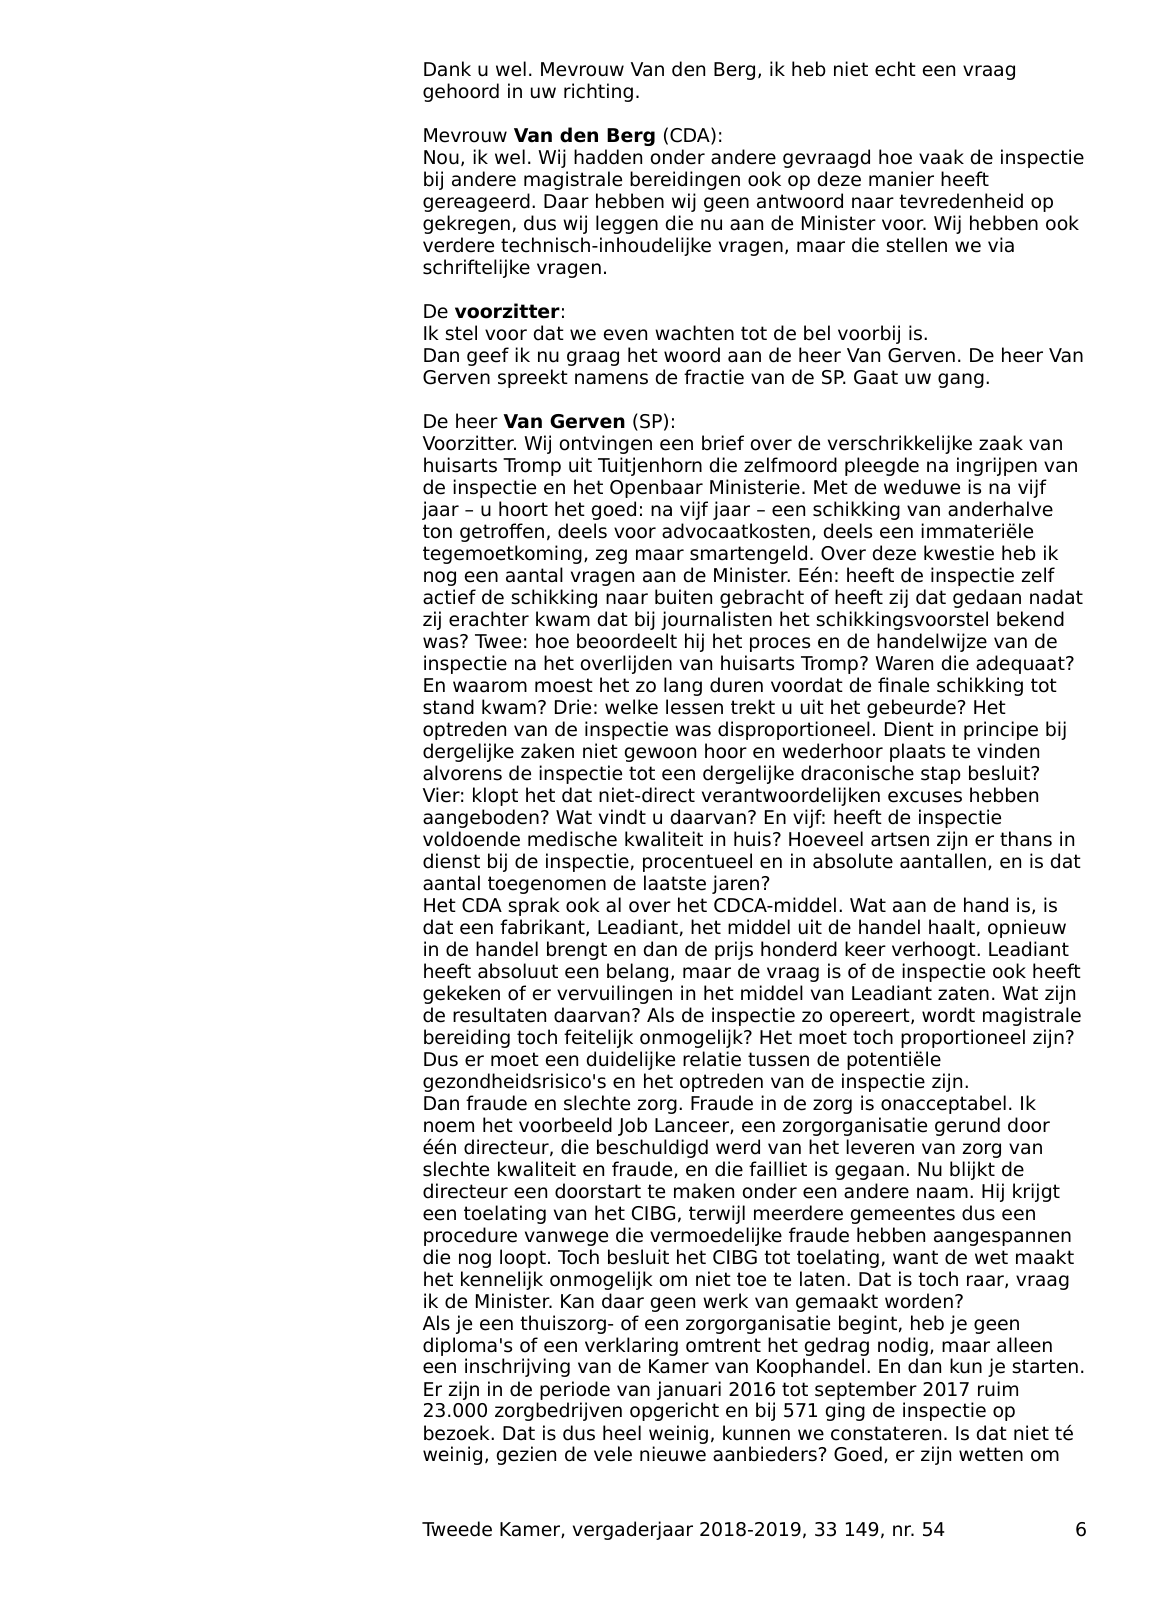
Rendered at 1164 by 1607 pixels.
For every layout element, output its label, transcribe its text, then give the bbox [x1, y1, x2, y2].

text De heer Van Gerven (SP): [422, 411, 1087, 433]
text Ik stel voor dat we even wachten tot de bel voorbij is. [422, 323, 1087, 345]
text Dank u wel. Mevrouw Van den Berg, ik heb niet echt een vraag gehoord in uw richting. [422, 59, 1087, 103]
text De voorzitter: [422, 301, 1087, 323]
text Het CDA sprak ook al over het CDCA-middel. Wat aan de hand is, is dat een fabrikant, Leadiant, het middel uit de handel haalt, opnieuw in de handel brengt en dan de prijs honderd keer verhoogt. Leadiant heeft absoluut een belang, maar de vraag is of de inspectie ook heeft gekeken of er vervuilingen in het middel van Leadiant zaten. Wat zijn de resultaten daarvan? Als de inspectie zo opereert, wordt magistrale bereiding toch feitelijk onmogelijk? Het moet toch proportioneel zijn? Dus er moet een duidelijke relatie tussen de potentiële gezondheidsrisico's en het optreden van de inspectie zijn. [422, 895, 1087, 1093]
text Voorzitter. Wij ontvingen een brief over de verschrikkelijke zaak van huisarts Tromp uit Tuitjenhorn die zelfmoord pleegde na ingrijpen van de inspectie en het Openbaar Ministerie. Met de weduwe is na vijf jaar – u hoort het goed: na vijf jaar – een schikking van anderhalve ton getroffen, deels voor advocaatkosten, deels een immateriële tegemoetkoming, zeg maar smartengeld. Over deze kwestie heb ik nog een aantal vragen aan de Minister. Eén: heeft de inspectie zelf actief de schikking naar buiten gebracht of heeft zij dat gedaan nadat zij erachter kwam dat bij journalisten het schikkingsvoorstel bekend was? Twee: hoe beoordeelt hij het proces en de handelwijze van de inspectie na het overlijden van huisarts Tromp? Waren die adequaat? En waarom moest het zo lang duren voordat de finale schikking tot stand kwam? Drie: welke lessen trekt u uit het gebeurde? Het optreden van de inspectie was disproportioneel. Dient in principe bij dergelijke zaken niet gewoon hoor en wederhoor plaats te vinden alvorens de inspectie tot een dergelijke draconische stap besluit? Vier: klopt het dat niet-direct verantwoordelijken excuses hebben aangeboden? Wat vindt u daarvan? En vijf: heeft de inspectie voldoende medische kwaliteit in huis? Hoeveel artsen zijn er thans in dienst bij de inspectie, procentueel en in absolute aantallen, en is dat aantal toegenomen de laatste jaren? [422, 433, 1087, 895]
text Nou, ik wel. Wij hadden onder andere gevraagd hoe vaak de inspectie bij andere magistrale bereidingen ook op deze manier heeft gereageerd. Daar hebben wij geen antwoord naar tevredenheid op gekregen, dus wij leggen die nu aan de Minister voor. Wij hebben ook verdere technisch-inhoudelijke vragen, maar die stellen we via schriftelijke vragen. [422, 147, 1087, 279]
text Dan geef ik nu graag het woord aan de heer Van Gerven. De heer Van Gerven spreekt namens de fractie van de SP. Gaat uw gang. [422, 345, 1087, 389]
text Dan fraude en slechte zorg. Fraude in de zorg is onacceptabel. Ik noem het voorbeeld Job Lanceer, een zorgorganisatie gerund door één directeur, die beschuldigd werd van het leveren van zorg van slechte kwaliteit en fraude, en die failliet is gegaan. Nu blijkt de directeur een doorstart te maken onder een andere naam. Hij krijgt een toelating van het CIBG, terwijl meerdere gemeentes dus een procedure vanwege die vermoedelijke fraude hebben aangespannen die nog loopt. Toch besluit het CIBG tot toelating, want de wet maakt het kennelijk onmogelijk om niet toe te laten. Dat is toch raar, vraag ik de Minister. Kan daar geen werk van gemaakt worden? [422, 1093, 1087, 1312]
text Als je een thuiszorg- of een zorgorganisatie begint, heb je geen diploma's of een verklaring omtrent het gedrag nodig, maar alleen een inschrijving van de Kamer van Koophandel. En dan kun je starten. Er zijn in de periode van januari 2016 tot september 2017 ruim 23.000 zorgbedrijven opgericht en bij 571 ging de inspectie op bezoek. Dat is dus heel weinig, kunnen we constateren. Is dat niet té weinig, gezien de vele nieuwe aanbieders? Goed, er zijn wetten om [422, 1312, 1087, 1466]
text Mevrouw Van den Berg (CDA): [422, 125, 1087, 147]
